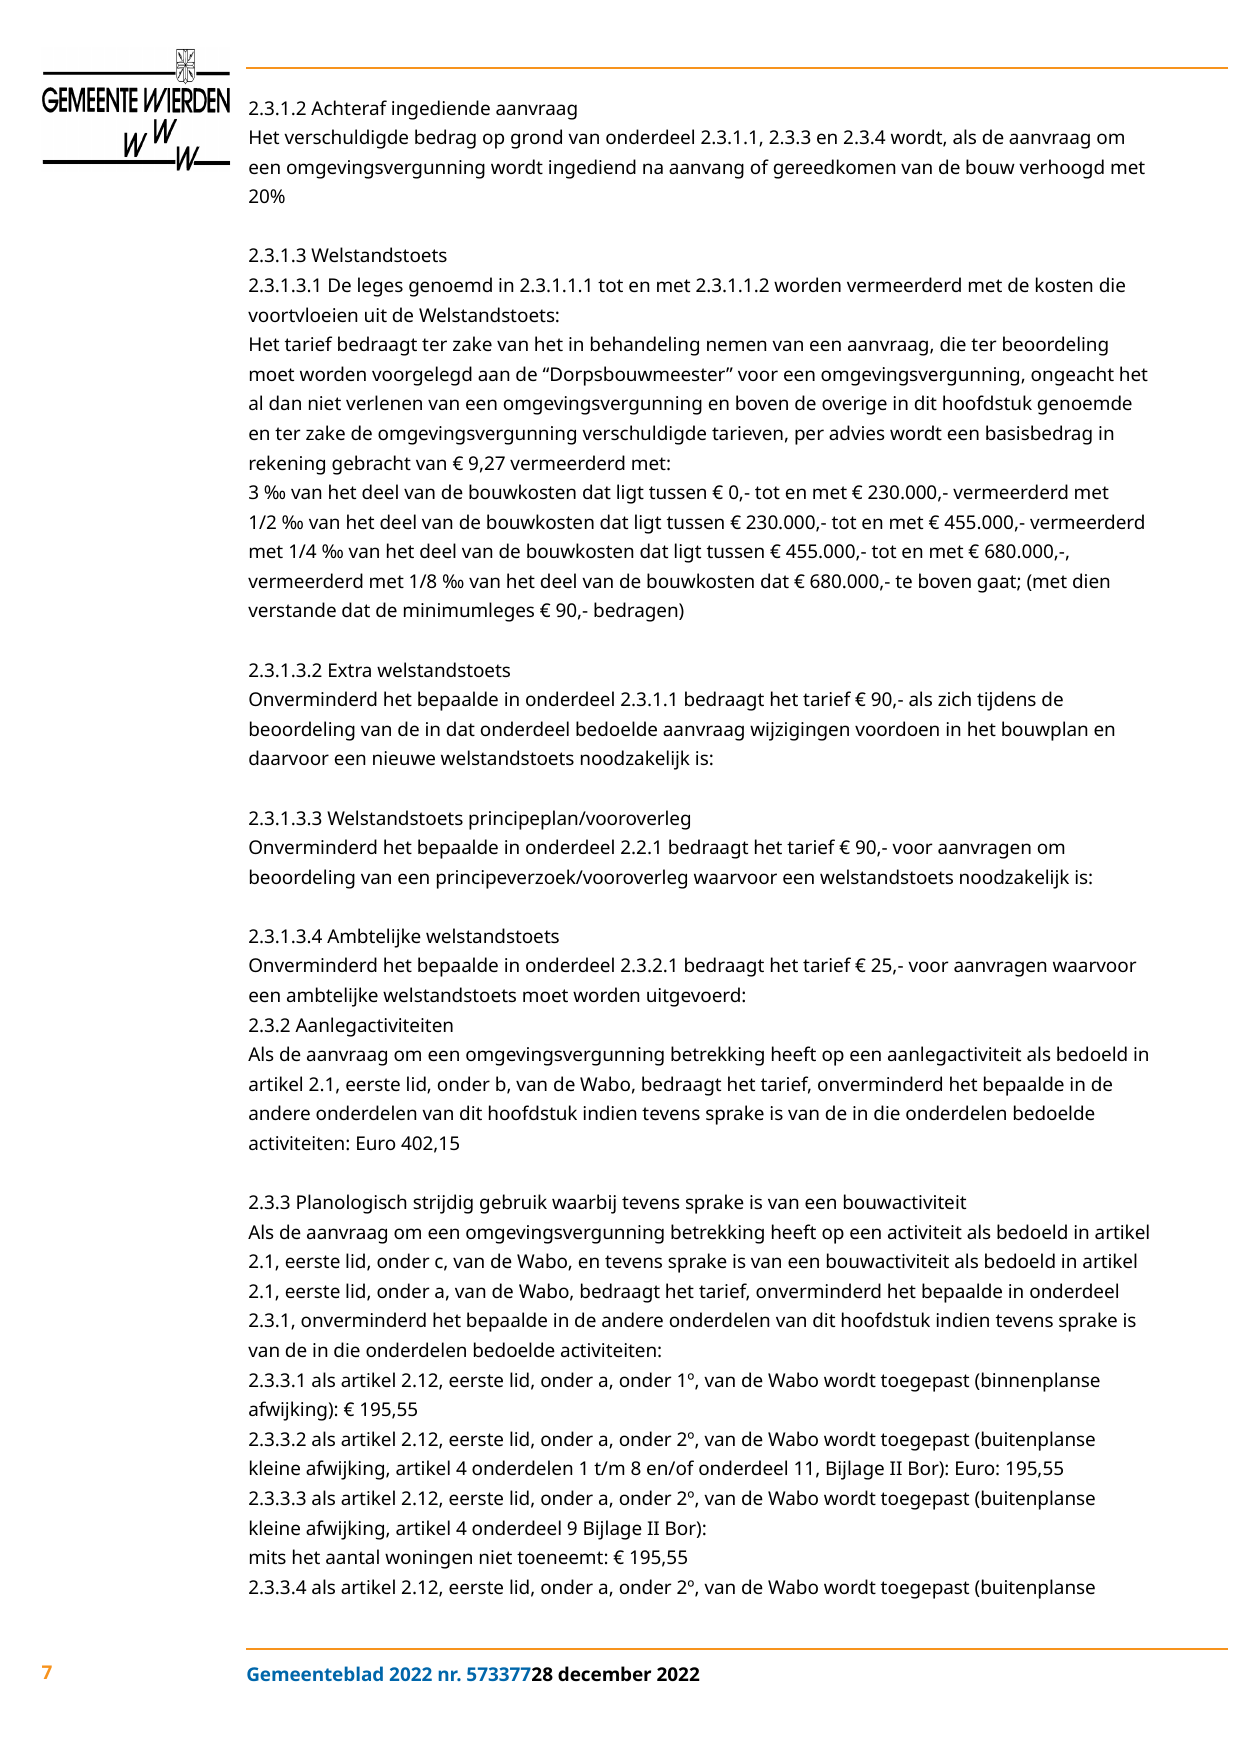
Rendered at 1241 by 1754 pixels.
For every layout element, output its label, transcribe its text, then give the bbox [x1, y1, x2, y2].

text Onverminderd het bepaalde in onderdeel 2.3.2.1 bedraagt het tarief € 25,- voor aanvragen waarvoor een ambtelijke welstandstoets moet worden uitgevoerd: [248, 953, 1152, 1008]
text Onverminderd het bepaalde in onderdeel 2.3.1.1 bedraagt het tarief € 90,- als zich tijdens de beoordeling van de in dat onderdeel bedoelde aanvraag wijzigingen voordoen in het bouwplan en daarvoor een nieuwe welstandstoets noodzakelijk is: [248, 686, 1152, 771]
text 2.3.1.3.2 Extra welstandstoets [248, 657, 1152, 683]
text 3 ‰ van het deel van de bouwkosten dat ligt tussen € 0,- tot en met € 230.000,- vermeerderd met [248, 479, 1152, 505]
text Als de aanvraag om een omgevingsvergunning betrekking heeft op een aanlegactiviteit als bedoeld in artikel 2.1, eerste lid, onder b, van de Wabo, bedraagt het tarief, onverminderd het bepaalde in de andere onderdelen van dit hoofdstuk indien tevens sprake is van de in die onderdelen bedoelde activiteiten: Euro 402,15 [248, 1041, 1152, 1156]
text Het verschuldigde bedrag op grond van onderdeel 2.3.1.1, 2.3.3 en 2.3.4 wordt, als de aanvraag om een omgevingsvergunning wordt ingediend na aanvang of gereedkomen van de bouw verhoogd met 20% [248, 124, 1152, 209]
text 2.3.3.1 als artikel 2.12, eerste lid, onder a, onder 1º, van de Wabo wordt toegepast (binnenplanse afwijking): € 195,55 [248, 1367, 1152, 1422]
text 2.3.3 Planologisch strijdig gebruik waarbij tevens sprake is van een bouwactiviteit [248, 1189, 1152, 1215]
text 2.3.1.3 Welstandstoets [248, 243, 1152, 268]
text Het tarief bedraagt ter zake van het in behandeling nemen van een aanvraag, die ter beoordeling moet worden voorgelegd aan de “Dorpsbouwmeester” voor een omgevingsvergunning, ongeacht het al dan niet verlenen van een omgevingsvergunning en boven de overige in dit hoofdstuk genoemde en ter zake de omgevingsvergunning verschuldigde tarieven, per advies wordt een basisbedrag in rekening gebracht van € 9,27 vermeerderd met: [248, 331, 1152, 476]
text mits het aantal woningen niet toeneemt: € 195,55 [248, 1544, 1152, 1570]
text 2.3.3.2 als artikel 2.12, eerste lid, onder a, onder 2º, van de Wabo wordt toegepast (buitenplanse kleine afwijking, artikel 4 onderdelen 1 t/m 8 en/of onderdeel 11, Bijlage II Bor): Euro: 195,55 [248, 1426, 1152, 1481]
text 2.3.2 Aanlegactiviteiten [248, 1012, 1152, 1038]
picture [41, 47, 231, 172]
text 2.3.3.4 als artikel 2.12, eerste lid, onder a, onder 2º, van de Wabo wordt toegepast (buitenplanse [248, 1574, 1152, 1600]
text 2.3.3.3 als artikel 2.12, eerste lid, onder a, onder 2º, van de Wabo wordt toegepast (buitenplanse kleine afwijking, artikel 4 onderdeel 9 Bijlage II Bor): [248, 1485, 1152, 1541]
text 1/2 ‰ van het deel van de bouwkosten dat ligt tussen € 230.000,- tot en met € 455.000,- vermeerderd met 1/4 ‰ van het deel van de bouwkosten dat ligt tussen € 455.000,- tot en met € 680.000,-, vermeerderd met 1/8 ‰ van het deel van de bouwkosten dat € 680.000,- te boven gaat; (met dien verstande dat de minimumleges € 90,- bedragen) [248, 509, 1152, 623]
text 2.3.1.3.1 De leges genoemd in 2.3.1.1.1 tot en met 2.3.1.1.2 worden vermeerderd met de kosten die voortvloeien uit de Welstandstoets: [248, 272, 1152, 328]
text 2.3.1.3.3 Welstandstoets principeplan/vooroverleg [248, 805, 1152, 831]
text Onverminderd het bepaalde in onderdeel 2.2.1 bedraagt het tarief € 90,- voor aanvragen om beoordeling van een principeverzoek/vooroverleg waarvoor een welstandstoets noodzakelijk is: [248, 834, 1152, 890]
text 2.3.1.3.4 Ambtelijke welstandstoets [248, 923, 1152, 949]
text Als de aanvraag om een omgevingsvergunning betrekking heeft op een activiteit als bedoeld in artikel 2.1, eerste lid, onder c, van de Wabo, en tevens sprake is van een bouwactiviteit als bedoeld in artikel 2.1, eerste lid, onder a, van de Wabo, bedraagt het tarief, onverminderd het bepaalde in onderdeel 2.3.1, onverminderd het bepaalde in de andere onderdelen van dit hoofdstuk indien tevens sprake is van de in die onderdelen bedoelde activiteiten: [248, 1219, 1152, 1363]
text 2.3.1.2 Achteraf ingediende aanvraag [248, 95, 1152, 121]
